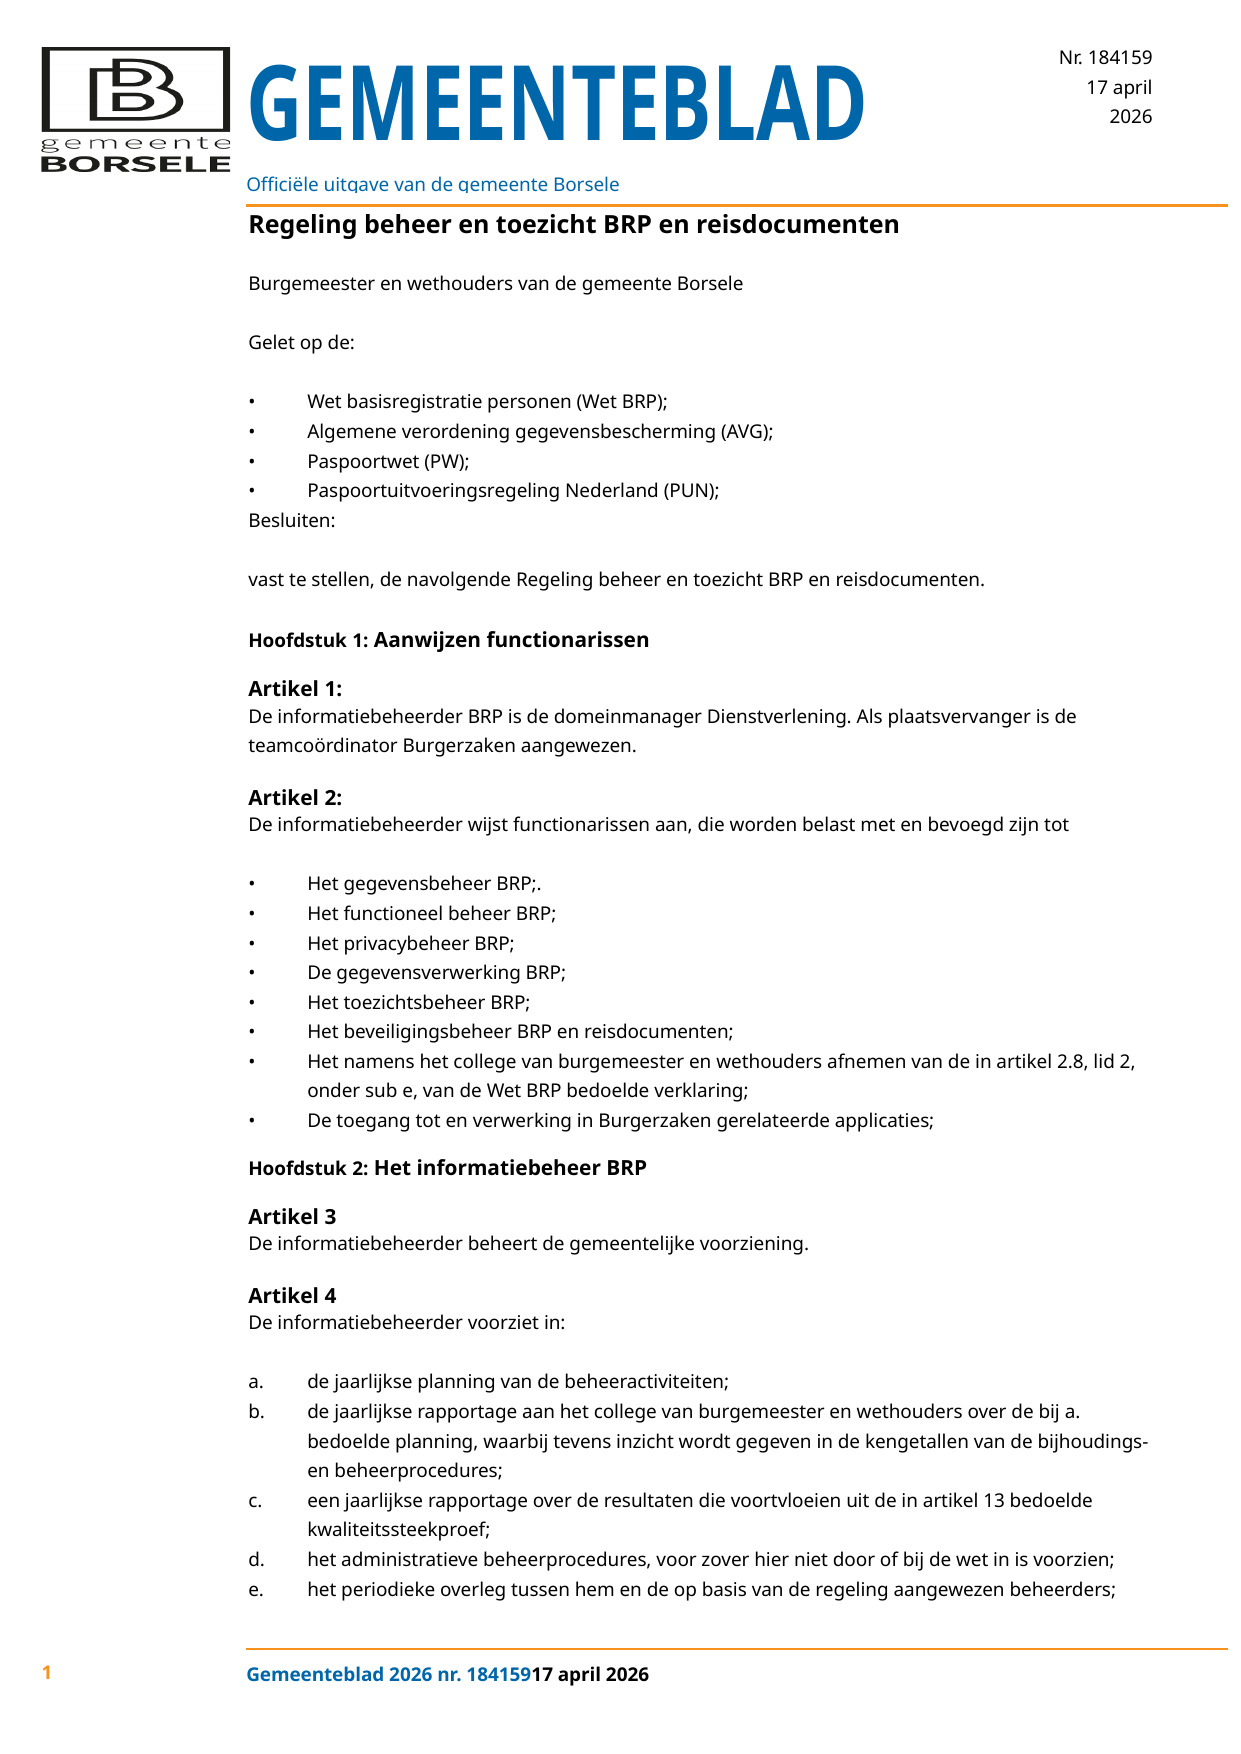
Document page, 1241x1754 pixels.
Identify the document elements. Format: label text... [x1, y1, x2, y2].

text De informatiebeheerder BRP is de domeinmanager Dienstverlening. Als plaatsvervanger is de teamcoördinator Burgerzaken aangewezen. [248, 703, 1152, 758]
list het periodieke overleg tussen hem en de op basis van de regeling aangewezen beheerders; [248, 1576, 1152, 1601]
text Artikel 1: [248, 674, 1152, 703]
text Burgemeester en wethouders van de gemeente Borsele [248, 270, 1152, 296]
list Het functioneel beheer BRP; [248, 900, 1152, 926]
list Het beveiligingsbeheer BRP en reisdocumenten; [248, 1018, 1152, 1044]
text vast te stellen, de navolgende Regeling beheer en toezicht BRP en reisdocumenten. [248, 566, 1152, 592]
list Wet basisregistratie personen (Wet BRP); [248, 389, 1152, 414]
list Het privacybeheer BRP; [248, 930, 1152, 956]
text Hoofdstuk 2: Het informatiebeheer BRP [248, 1153, 1152, 1181]
text Regeling beheer en toezicht BRP en reisdocumenten [248, 207, 1152, 241]
text De informatiebeheerder wijst functionarissen aan, die worden belast met en bevoegd zijn tot [248, 811, 1152, 837]
list Het toezichtsbeheer BRP; [248, 989, 1152, 1015]
picture [41, 47, 231, 172]
list Het namens het college van burgemeester en wethouders afnemen van de in artikel 2.8, lid 2, onder sub e, van de Wet BRP bedoelde verklaring; [248, 1048, 1152, 1103]
list De toegang tot en verwerking in Burgerzaken gerelateerde applicaties; [248, 1107, 1152, 1133]
list Het gegevensbeheer BRP;. [248, 871, 1152, 896]
list De gegevensverwerking BRP; [248, 959, 1152, 985]
text Artikel 4 [248, 1281, 1152, 1309]
list het administratieve beheerprocedures, voor zover hier niet door of bij de wet in is voorzien; [248, 1546, 1152, 1572]
text De informatiebeheerder beheert de gemeentelijke voorziening. [248, 1231, 1152, 1256]
text De informatiebeheerder voorziet in: [248, 1309, 1152, 1335]
text Artikel 2: [248, 783, 1152, 811]
list de jaarlijkse planning van de beheeractiviteiten; [248, 1369, 1152, 1394]
text Besluiten: [248, 507, 1152, 533]
text Hoofdstuk 1: Aanwijzen functionarissen [248, 625, 1152, 654]
list Paspoortwet (PW); [248, 448, 1152, 473]
text Artikel 3 [248, 1202, 1152, 1231]
list Paspoortuitvoeringsregeling Nederland (PUN); [248, 477, 1152, 503]
list Algemene verordening gegevensbescherming (AVG); [248, 418, 1152, 444]
list de jaarlijkse rapportage aan het college van burgemeester en wethouders over de bij a. bedoelde planning, waarbij tevens inzicht wordt gegeven in de kengetallen van de bijhoudings- en beheerprocedures; [248, 1398, 1152, 1483]
text Gelet op de: [248, 329, 1152, 355]
list een jaarlijkse rapportage over de resultaten die voortvloeien uit de in artikel 13 bedoelde kwaliteitssteekproef; [248, 1487, 1152, 1542]
